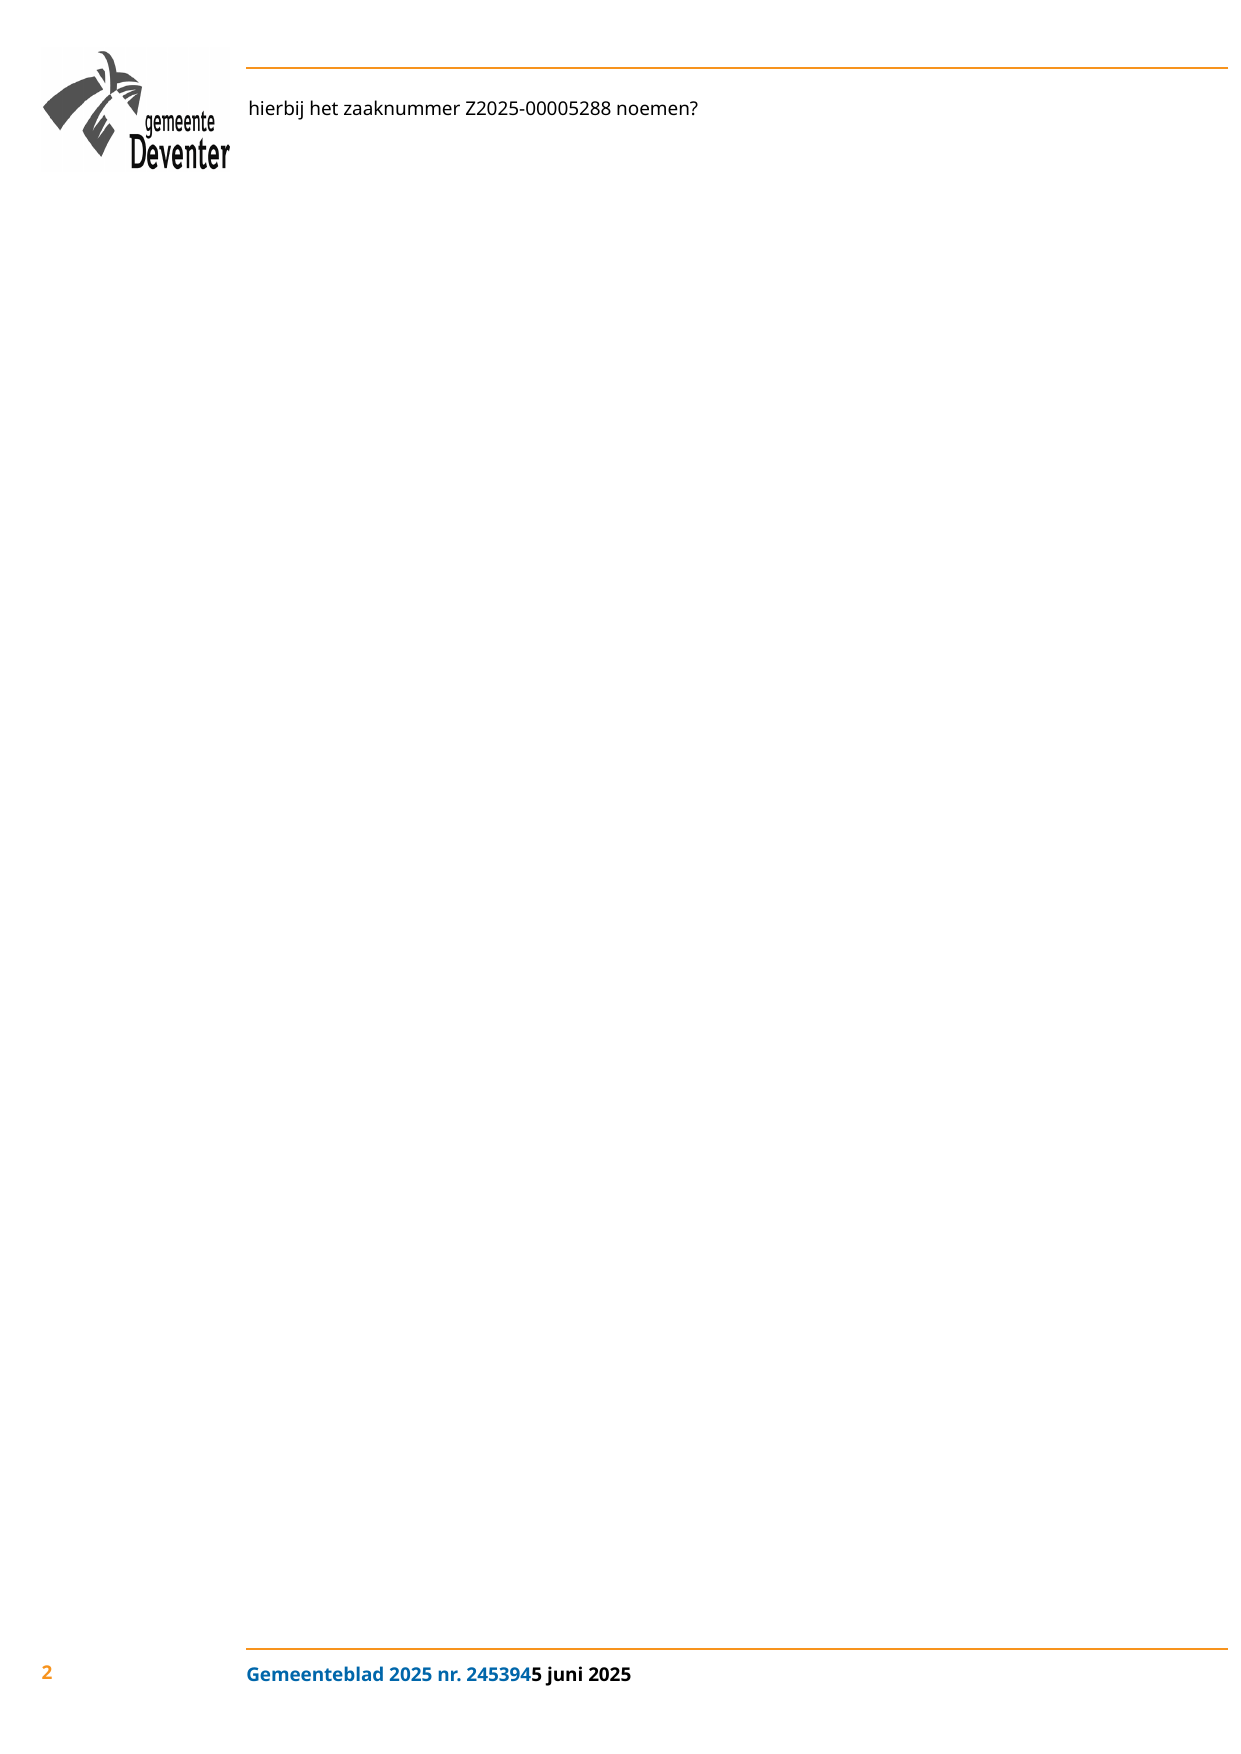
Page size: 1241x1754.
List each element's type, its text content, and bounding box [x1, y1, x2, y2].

picture [41, 47, 231, 172]
text hierbij het zaaknummer Z2025-00005288 noemen? [248, 95, 1152, 121]
